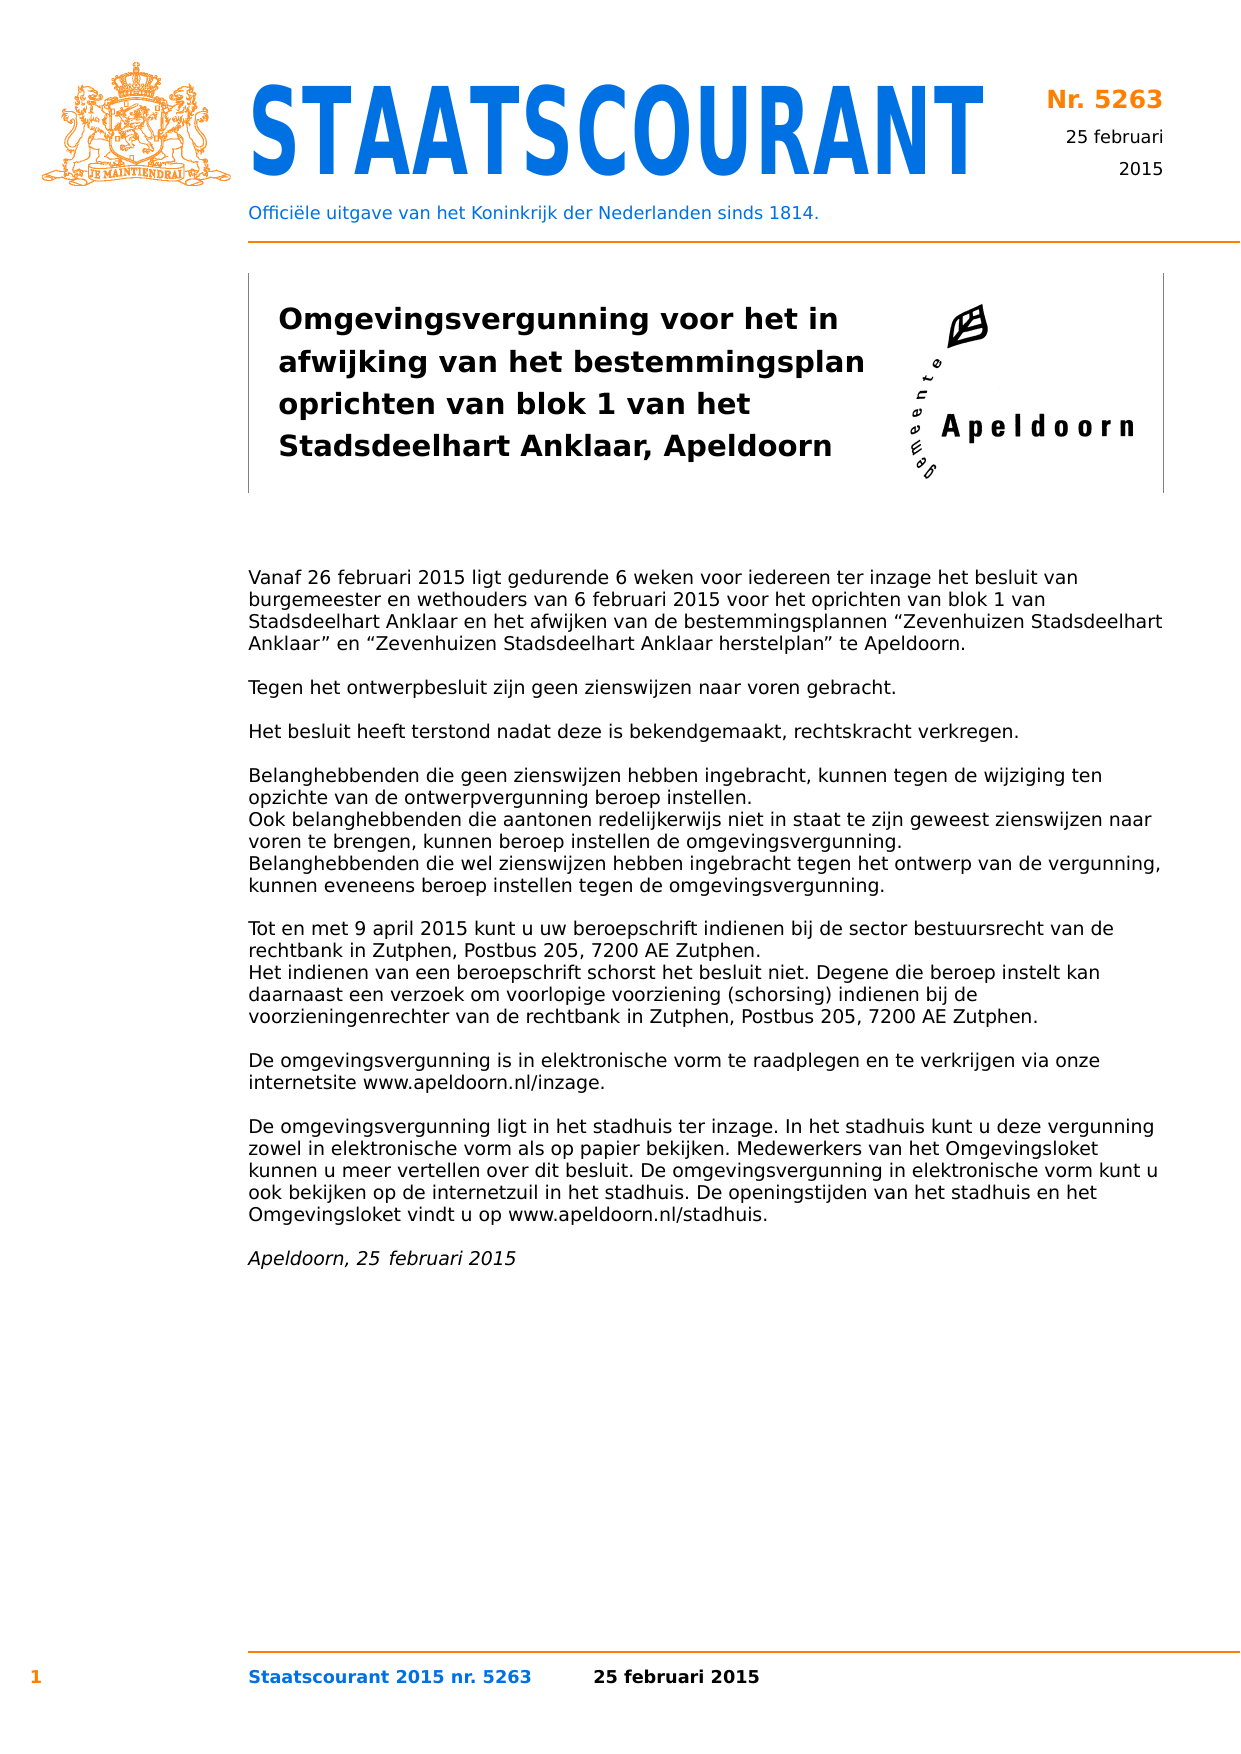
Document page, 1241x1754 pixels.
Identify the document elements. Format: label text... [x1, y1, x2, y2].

table_cell 2015 [998, 153, 1240, 203]
text Belanghebbenden die wel zienswijzen hebben ingebracht tegen het ontwerp van de vergunning, kunnen eveneens beroep instellen tegen de omgevingsvergunning. [248, 852, 1163, 896]
table_header [25, 62, 248, 241]
table_header Nr. 5263 [998, 62, 1240, 121]
text Het indienen van een beroepschrift schorst het besluit niet. Degene die beroep instelt kan daarnaast een verzoek om voorlopige voorziening (schorsing) indienen bij de voorzieningenrechter van de rechtbank in Zutphen, Postbus 205, 7200 AE Zutphen. [248, 962, 1163, 1028]
text Tot en met 9 april 2015 kunt u uw beroepschrift indienen bij de sector bestuursrecht van de rechtbank in Zutphen, Postbus 205, 7200 AE Zutphen. [248, 918, 1163, 962]
table_cell 25 februari [998, 121, 1240, 153]
text De omgevingsvergunning is in elektronische vorm te raadplegen en te verkrijgen via onze internetsite www.apeldoorn.nl/inzage. [248, 1050, 1163, 1094]
table_header STAATSCOURANT [248, 62, 998, 203]
text Vanaf 26 februari 2015 ligt gedurende 6 weken voor iedereen ter inzage het besluit van burgemeester en wethouders van 6 februari 2015 voor het oprichten van blok 1 van Stadsdeelhart Anklaar en het afwijken van de bestemmingsplannen “Zevenhuizen Stadsdeelhart Anklaar” en “Zevenhuizen Stadsdeelhart Anklaar herstelplan” te Apeldoorn. [248, 567, 1163, 655]
text Ook belanghebbenden die aantonen redelijkerwijs niet in staat te zijn geweest zienswijzen naar voren te brengen, kunnen beroep instellen de omgevingsvergunning. [248, 808, 1163, 852]
text De omgevingsvergunning ligt in het stadhuis ter inzage. In het stadhuis kunt u deze vergunning zowel in elektronische vorm als op papier bekijken. Medewerkers van het Omgevingsloket kunnen u meer vertellen over dit besluit. De omgevingsvergunning in elektronische vorm kunt u ook bekijken op de internetzuil in het stadhuis. De openingstijden van het stadhuis en het Omgevingsloket vindt u op www.apeldoorn.nl/stadhuis. [248, 1116, 1163, 1226]
table_cell Officiële uitgave van het Koninkrijk der Nederlanden sinds 1814. [248, 203, 1240, 241]
text Belanghebbenden die geen zienswijzen hebben ingebracht, kunnen tegen de wijziging ten opzichte van de ontwerpvergunning beroep instellen. [248, 764, 1163, 808]
picture [41, 62, 231, 186]
subtitle Omgevingsvergunning voor het in afwijking van het bestemmingsplan oprichten van blok 1 van het Stadsdeelhart Anklaar, Apeldoorn [249, 273, 1163, 493]
text Het besluit heeft terstond nadat deze is bekendgemaakt, rechtskracht verkregen. [248, 721, 1163, 743]
text Tegen het ontwerpbesluit zijn geen zienswijzen naar voren gebracht. [248, 677, 1163, 699]
text Apeldoorn, 25 februari 2015 [248, 1248, 1163, 1270]
picture [909, 302, 1134, 480]
